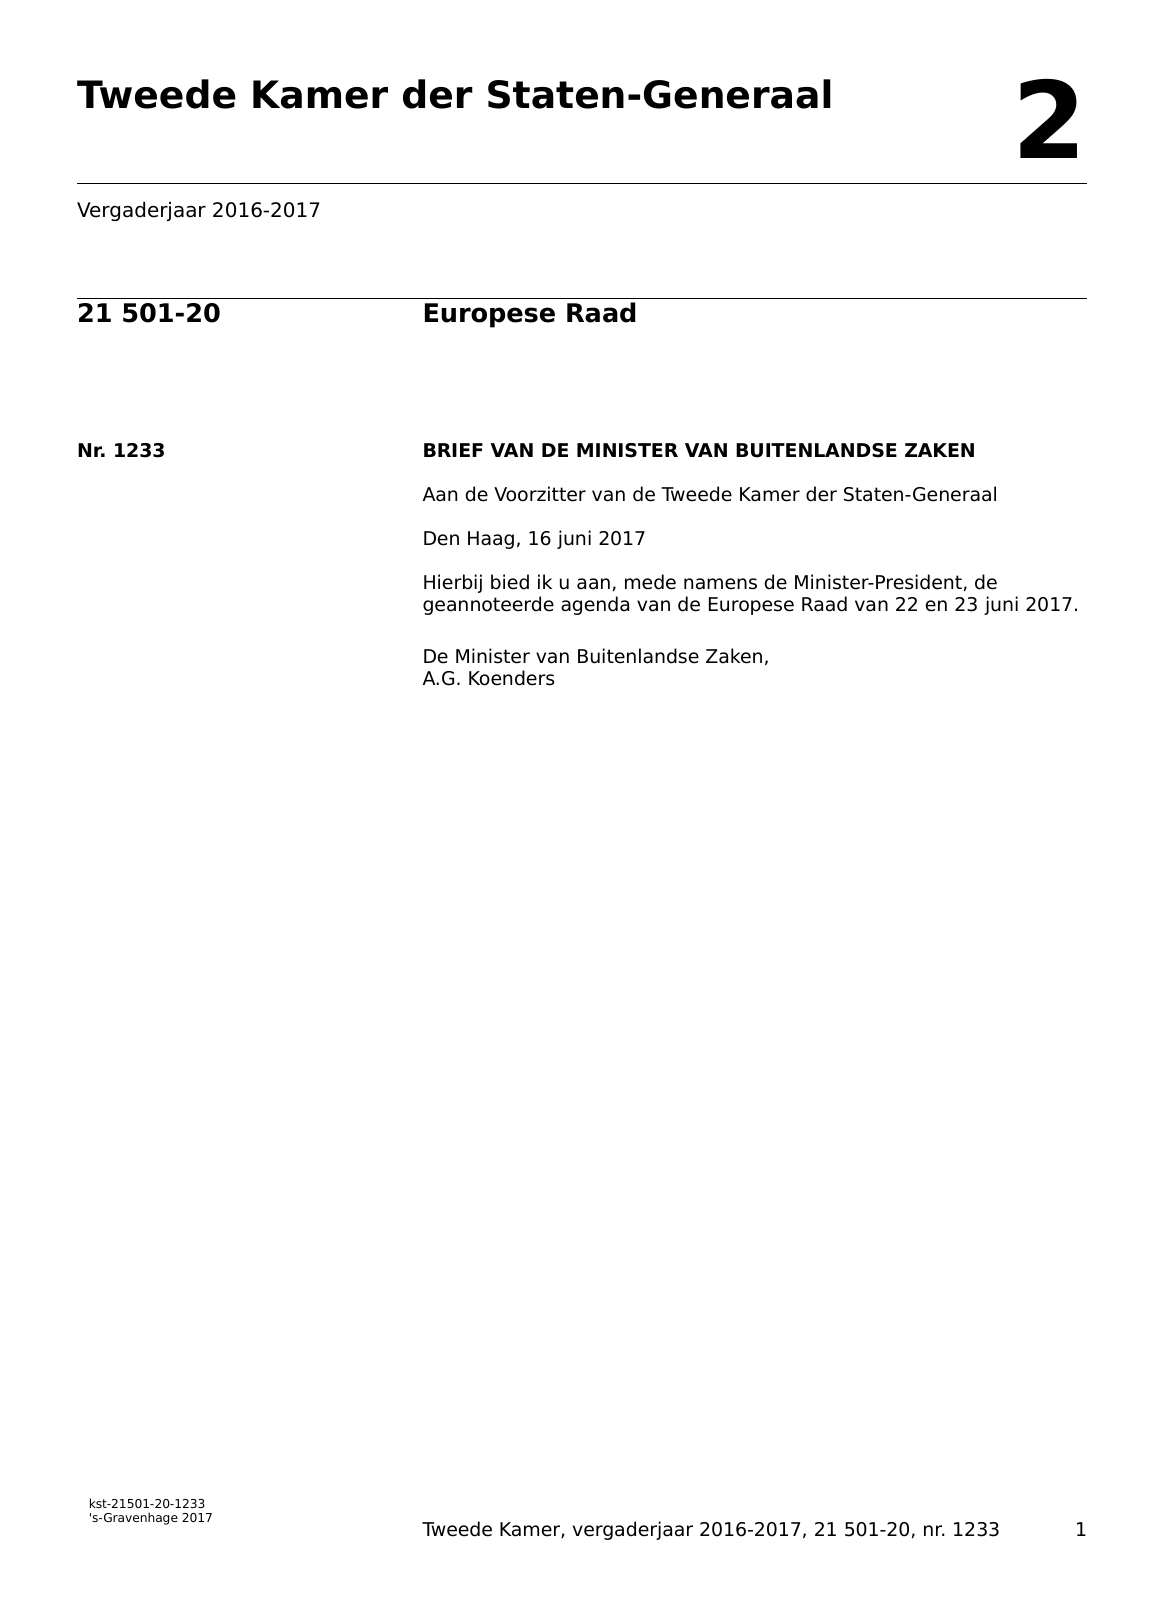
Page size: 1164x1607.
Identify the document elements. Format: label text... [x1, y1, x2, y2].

table_cell Vergaderjaar 2016-2017 [77, 184, 1087, 298]
text kst-21501-20-1233 [88, 1497, 323, 1511]
table_header 2 [886, 59, 1087, 183]
text 's-Gravenhage 2017 [88, 1511, 323, 1525]
text Den Haag, 16 juni 2017 [422, 528, 1087, 550]
text Aan de Voorzitter van de Tweede Kamer der Staten-Generaal [422, 484, 1087, 506]
subtitle 21 501-20 Europese Raad [77, 299, 1087, 329]
text Hierbij bied ik u aan, mede namens de Minister-President, de geannoteerde agenda van de Europese Raad van 22 en 23 juni 2017. [422, 572, 1087, 616]
text De Minister van Buitenlandse Zaken, A.G. Koenders [422, 646, 1087, 690]
table_header Tweede Kamer der Staten-Generaal [77, 59, 886, 183]
subtitle Nr. 1233 BRIEF VAN DE MINISTER VAN BUITENLANDSE ZAKEN [77, 440, 1087, 462]
